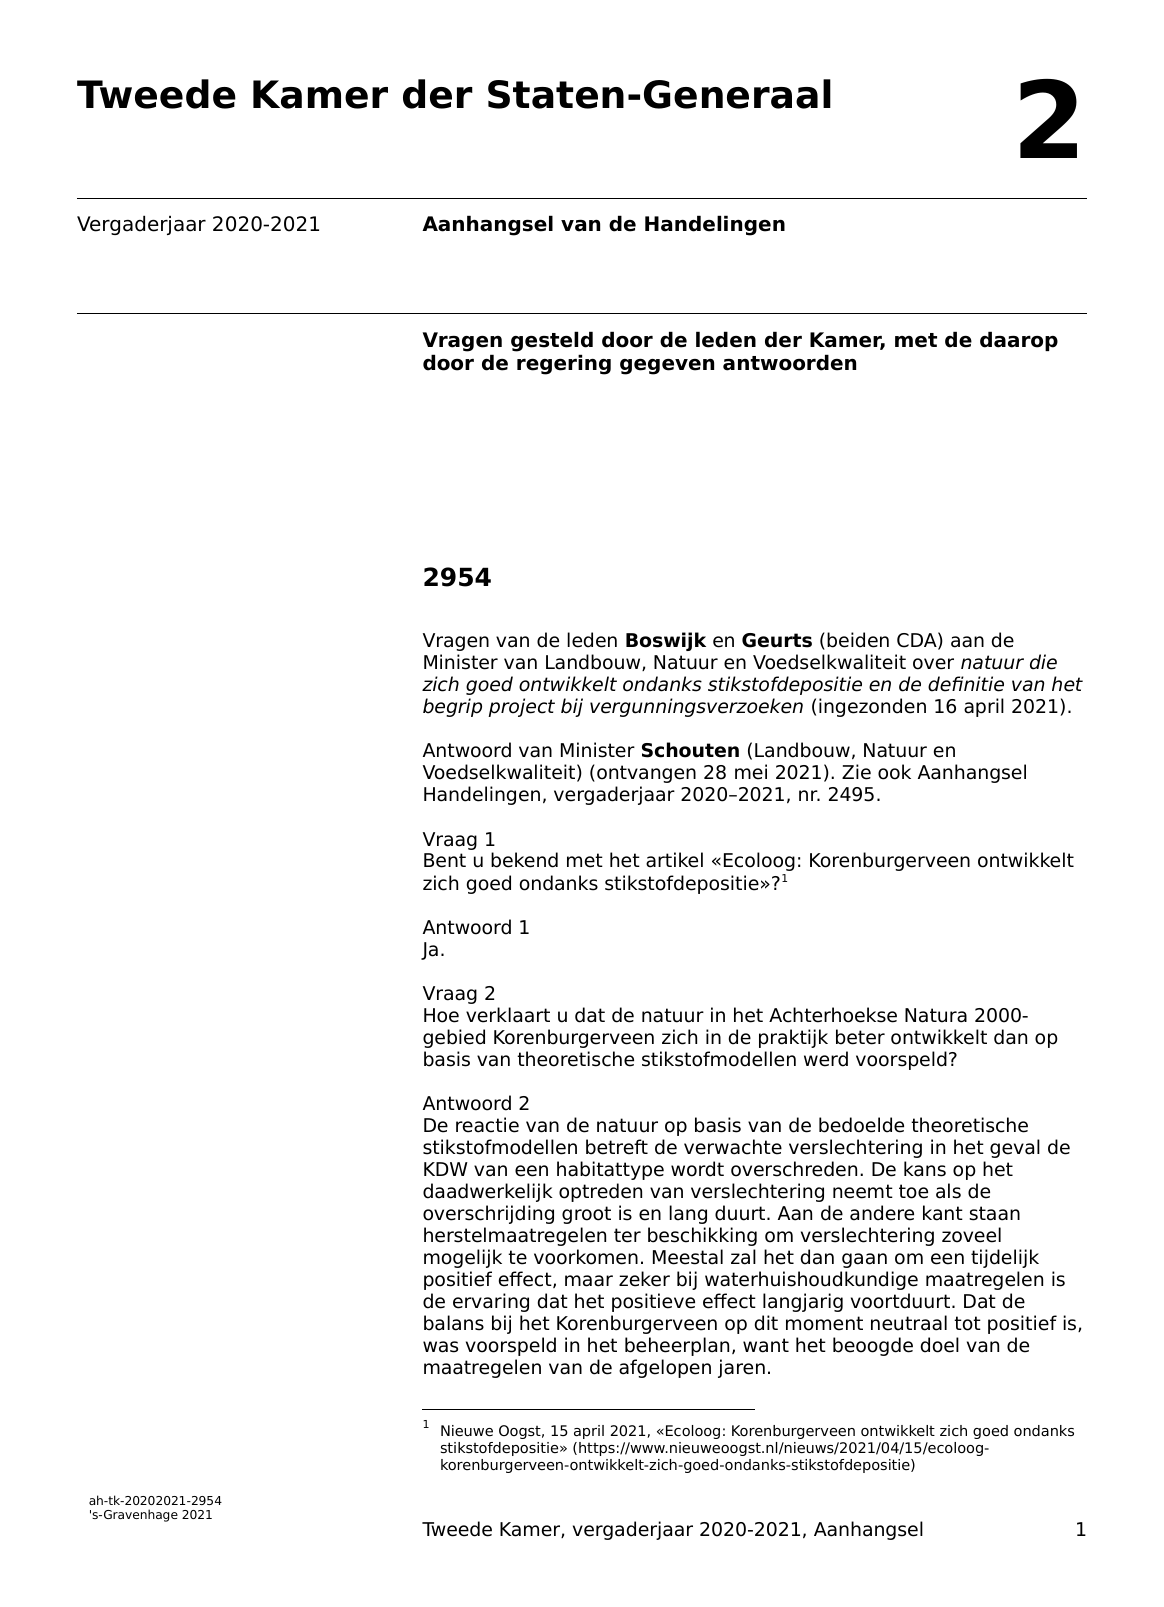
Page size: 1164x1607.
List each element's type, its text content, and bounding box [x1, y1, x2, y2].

text 's-Gravenhage 2021 [88, 1508, 323, 1522]
text Bent u bekend met het artikel «Ecoloog: Korenburgerveen ontwikkelt zich goed ondanks stikstofdepositie»? [422, 850, 1087, 894]
table_cell Aanhangsel van de Handelingen [422, 199, 1087, 313]
table_cell [77, 314, 422, 375]
text Vraag 2 [422, 983, 1087, 1005]
text De reactie van de natuur op basis van de bedoelde theoretische stikstofmodellen betreft de verwachte verslechtering in het geval de KDW van een habitattype wordt overschreden. De kans op het daadwerkelijk optreden van verslechtering neemt toe als de overschrijding groot is en lang duurt. Aan de andere kant staan herstelmaatregelen ter beschikking om verslechtering zoveel mogelijk te voorkomen. Meestal zal het dan gaan om een tijdelijk positief effect, maar zeker bij waterhuishoudkundige maatregelen is de ervaring dat het positieve effect langjarig voortduurt. Dat de balans bij het Korenburgerveen op dit moment neutraal tot positief is, was voorspeld in het beheerplan, want het beoogde doel van de maatregelen van de afgelopen jaren. [422, 1115, 1087, 1378]
text ah-tk-20202021-2954 [88, 1494, 323, 1508]
text Antwoord 2 [422, 1093, 1087, 1115]
text 2954 [422, 563, 1087, 592]
table_cell Vragen gesteld door de leden der Kamer, met de daarop door de regering gegeven antwoorden [422, 314, 1087, 375]
text Vraag 1 [422, 828, 1087, 850]
text Antwoord van Minister Schouten (Landbouw, Natuur en Voedselkwaliteit) (ontvangen 28 mei 2021). Zie ook Aanhangsel Handelingen, vergaderjaar 2020–2021, nr. 2495. [422, 740, 1087, 806]
text Vragen van de leden Boswijk en Geurts (beiden CDA) aan de Minister van Landbouw, Natuur en Voedselkwaliteit over natuur die zich goed ontwikkelt ondanks stikstofdepositie en de definitie van het begrip project bij vergunningsverzoeken (ingezonden 16 april 2021). [422, 630, 1087, 718]
text Nieuwe Oogst, 15 april 2021, «Ecoloog: Korenburgerveen ontwikkelt zich goed ondanks stikstofdepositie» (https://www.nieuweoogst.nl/nieuws/2021/04/15/ecoloog-korenburgerveen-ontwikkelt-zich-goed-ondanks-stikstofdepositie) [422, 1418, 1087, 1474]
table_header Tweede Kamer der Staten-Generaal [77, 59, 886, 198]
table_header 2 [886, 59, 1087, 198]
text Antwoord 1 [422, 917, 1087, 938]
table_cell Vergaderjaar 2020-2021 [77, 199, 422, 313]
text Ja. [422, 938, 1087, 961]
text Hoe verklaart u dat de natuur in het Achterhoekse Natura 2000-gebied Korenburgerveen zich in de praktijk beter ontwikkelt dan op basis van theoretische stikstofmodellen werd voorspeld? [422, 1005, 1087, 1071]
